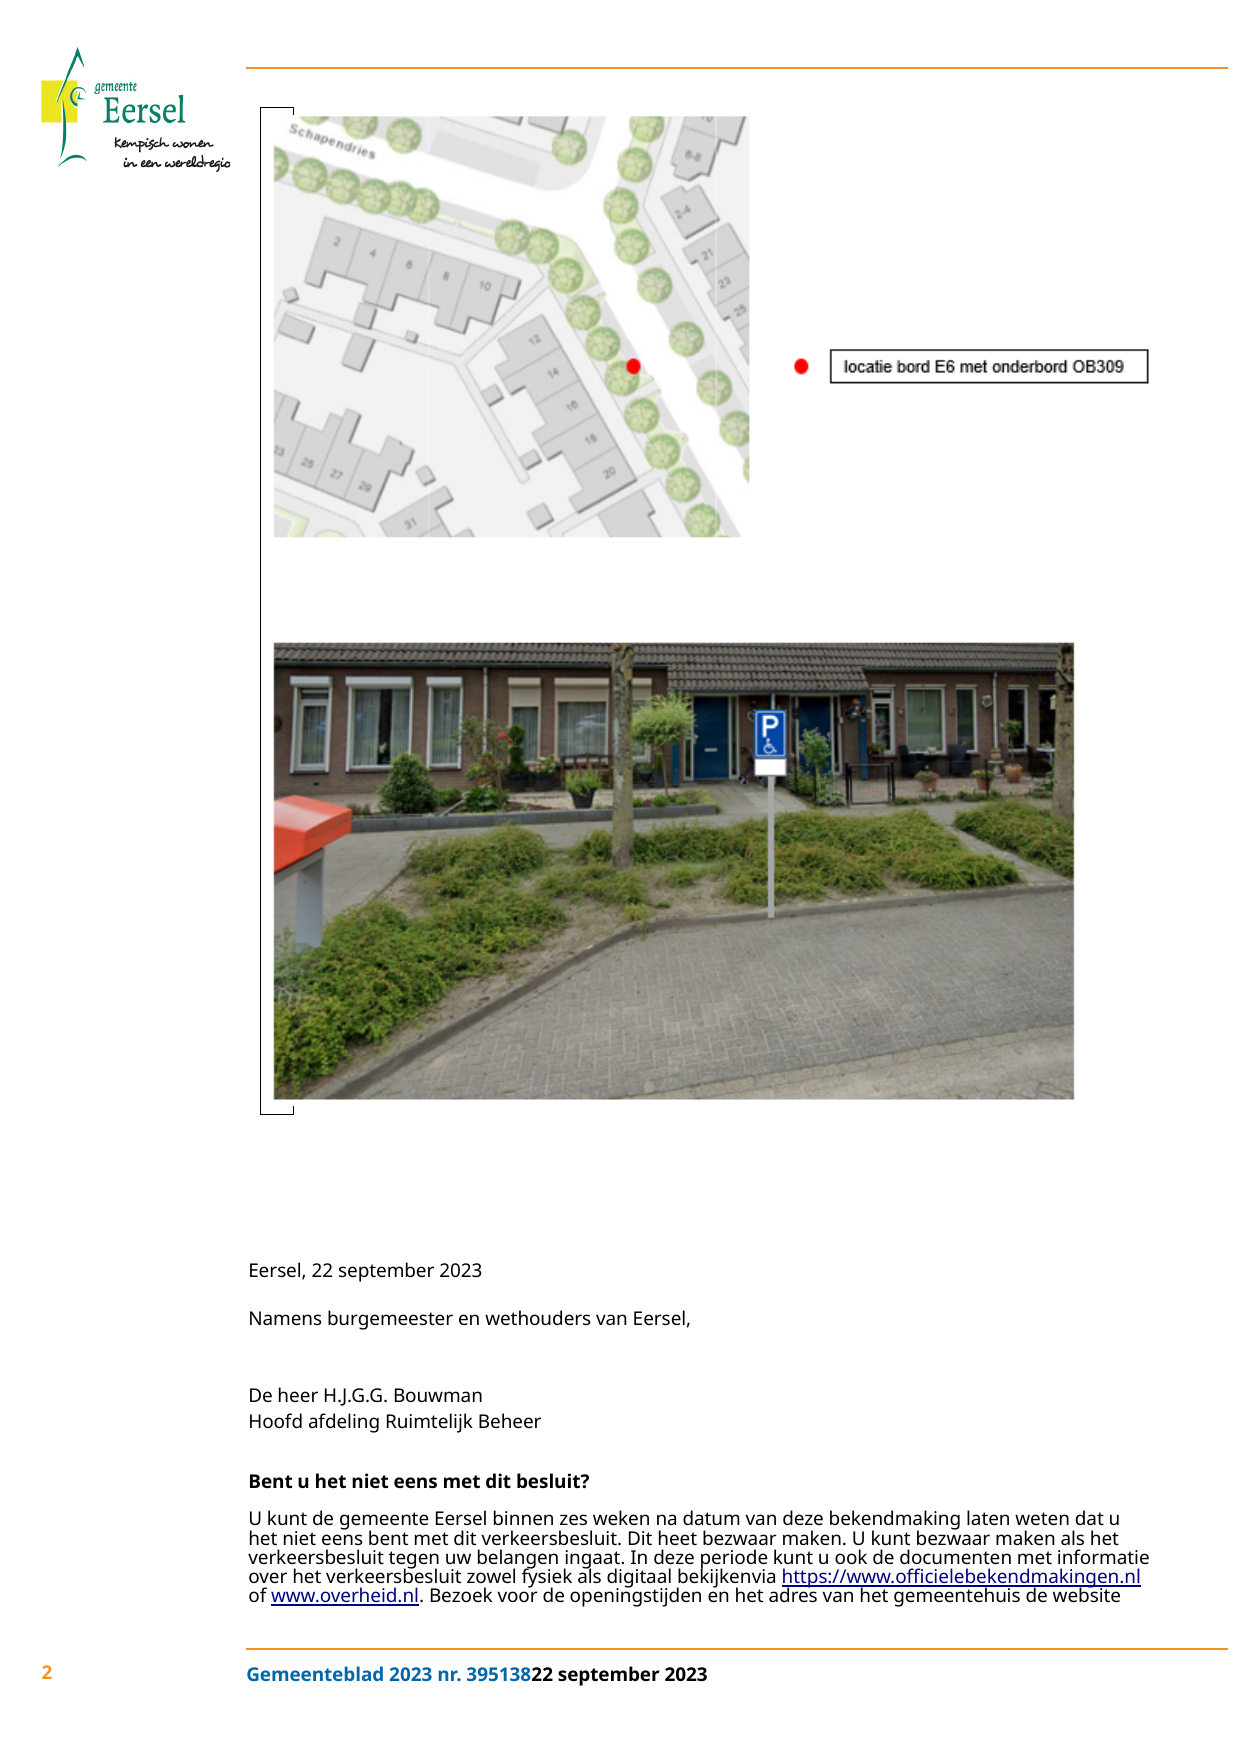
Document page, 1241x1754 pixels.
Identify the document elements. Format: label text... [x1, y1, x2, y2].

text De heer H.J.G.G. Bouwman [248, 1382, 1152, 1408]
text U kunt de gemeente Eersel binnen zes weken na datum van deze bekendmaking laten weten dat u het niet eens bent met dit verkeersbesluit. Dit heet bezwaar maken. U kunt bezwaar maken als het verkeersbesluit tegen uw belangen ingaat. In deze periode kunt u ook de documenten met informatie over het verkeersbesluit zowel fysiek als digitaal bekijkenvia https://www.officielebekendmakingen.nl of www.overheid.nl. Bezoek voor de openingstijden en het adres van het gemeentehuis de website [248, 1510, 1152, 1607]
text Hoofd afdeling Ruimtelijk Beheer [248, 1408, 1152, 1434]
picture [268, 115, 1155, 1106]
picture [41, 47, 231, 172]
text Bent u het niet eens met dit besluit? [248, 1473, 1152, 1492]
text Namens burgemeester en wethouders van Eersel, [248, 1305, 1152, 1331]
text Eersel, 22 september 2023 [248, 1257, 1152, 1283]
